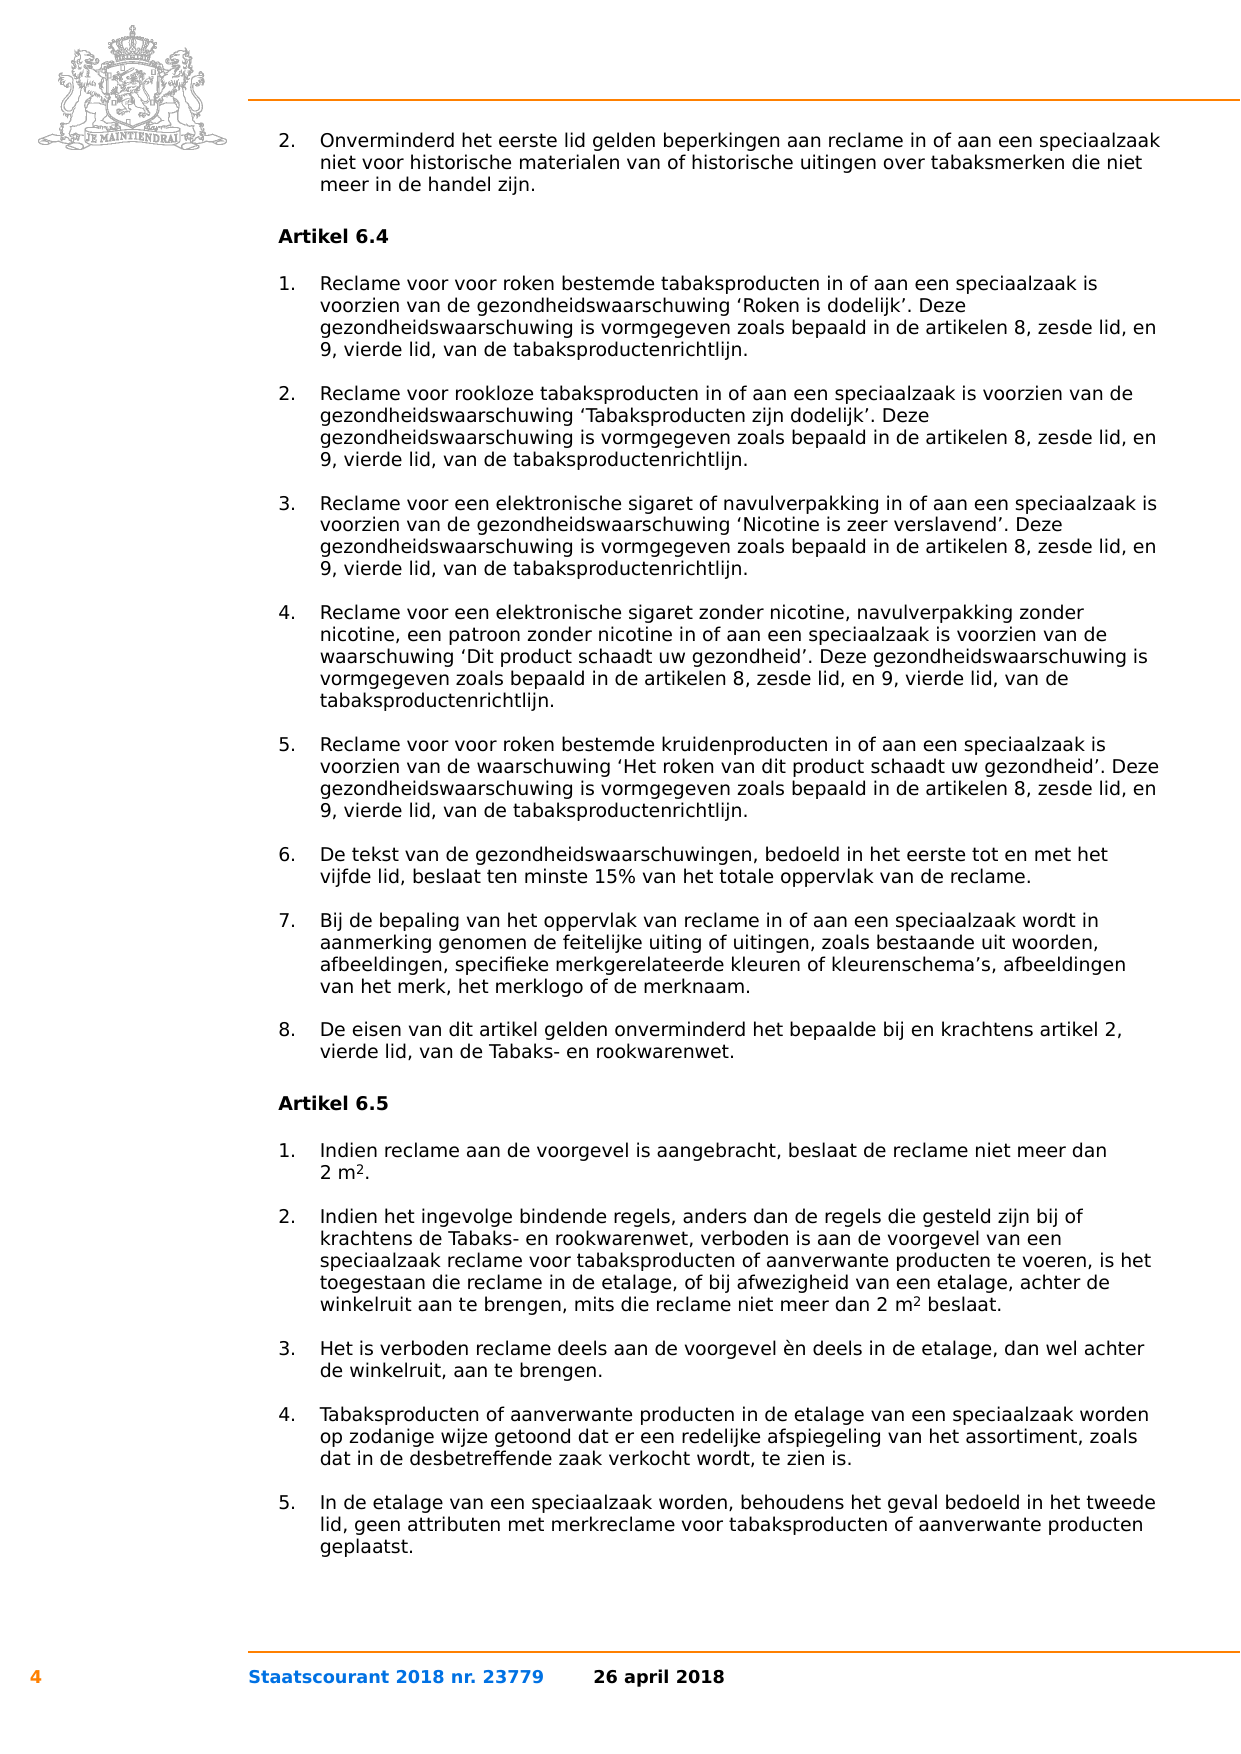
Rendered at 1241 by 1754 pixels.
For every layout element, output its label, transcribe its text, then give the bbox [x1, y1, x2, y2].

text 4. Reclame voor een elektronische sigaret zonder nicotine, navulverpakking zonder nicotine, een patroon zonder nicotine in of aan een speciaalzaak is voorzien van de waarschuwing ‘Dit product schaadt uw gezondheid’. Deze gezondheidswaarschuwing is vormgegeven zoals bepaald in de artikelen 8, zesde lid, en 9, vierde lid, van de tabaksproductenrichtlijn. [278, 602, 1163, 712]
text 2. Onverminderd het eerste lid gelden beperkingen aan reclame in of aan een speciaalzaak niet voor historische materialen van of historische uitingen over tabaksmerken die niet meer in de handel zijn. [278, 130, 1163, 196]
text 5. Reclame voor voor roken bestemde kruidenproducten in of aan een speciaalzaak is voorzien van de waarschuwing ‘Het roken van dit product schaadt uw gezondheid’. Deze gezondheidswaarschuwing is vormgegeven zoals bepaald in de artikelen 8, zesde lid, en 9, vierde lid, van de tabaksproductenrichtlijn. [278, 734, 1163, 822]
text 2. Indien het ingevolge bindende regels, anders dan de regels die gesteld zijn bij of krachtens de Tabaks- en rookwarenwet, verboden is aan de voorgevel van een speciaalzaak reclame voor tabaksproducten of aanverwante producten te voeren, is het toegestaan die reclame in de etalage, of bij afwezigheid van een etalage, achter de winkelruit aan te brengen, mits die reclame niet meer dan 2 m2 beslaat. [278, 1206, 1163, 1316]
text 8. De eisen van dit artikel gelden onverminderd het bepaalde bij en krachtens artikel 2, vierde lid, van de Tabaks- en rookwarenwet. [278, 1019, 1163, 1063]
text 4. Tabaksproducten of aanverwante producten in de etalage van een speciaalzaak worden op zodanige wijze getoond dat er een redelijke afspiegeling van het assortiment, zoals dat in de desbetreffende zaak verkocht wordt, te zien is. [278, 1404, 1163, 1470]
text 1. Indien reclame aan de voorgevel is aangebracht, beslaat de reclame niet meer dan 2 m2. [278, 1140, 1163, 1184]
subtitle Artikel 6.5 [278, 1093, 1163, 1115]
picture [38, 25, 227, 150]
subtitle Artikel 6.4 [278, 226, 1163, 248]
text 6. De tekst van de gezondheidswaarschuwingen, bedoeld in het eerste tot en met het vijfde lid, beslaat ten minste 15% van het totale oppervlak van de reclame. [278, 844, 1163, 888]
text 1. Reclame voor voor roken bestemde tabaksproducten in of aan een speciaalzaak is voorzien van de gezondheidswaarschuwing ‘Roken is dodelijk’. Deze gezondheidswaarschuwing is vormgegeven zoals bepaald in de artikelen 8, zesde lid, en 9, vierde lid, van de tabaksproductenrichtlijn. [278, 273, 1163, 361]
text 2. Reclame voor rookloze tabaksproducten in of aan een speciaalzaak is voorzien van de gezondheidswaarschuwing ‘Tabaksproducten zijn dodelijk’. Deze gezondheidswaarschuwing is vormgegeven zoals bepaald in de artikelen 8, zesde lid, en 9, vierde lid, van de tabaksproductenrichtlijn. [278, 383, 1163, 471]
text 5. In de etalage van een speciaalzaak worden, behoudens het geval bedoeld in het tweede lid, geen attributen met merkreclame voor tabaksproducten of aanverwante producten geplaatst. [278, 1492, 1163, 1557]
text 3. Het is verboden reclame deels aan de voorgevel èn deels in de etalage, dan wel achter de winkelruit, aan te brengen. [278, 1338, 1163, 1382]
text 7. Bij de bepaling van het oppervlak van reclame in of aan een speciaalzaak wordt in aanmerking genomen de feitelijke uiting of uitingen, zoals bestaande uit woorden, afbeeldingen, specifieke merkgerelateerde kleuren of kleurenschema’s, afbeeldingen van het merk, het merklogo of de merknaam. [278, 909, 1163, 997]
text 3. Reclame voor een elektronische sigaret of navulverpakking in of aan een speciaalzaak is voorzien van de gezondheidswaarschuwing ‘Nicotine is zeer verslavend’. Deze gezondheidswaarschuwing is vormgegeven zoals bepaald in de artikelen 8, zesde lid, en 9, vierde lid, van de tabaksproductenrichtlijn. [278, 492, 1163, 580]
